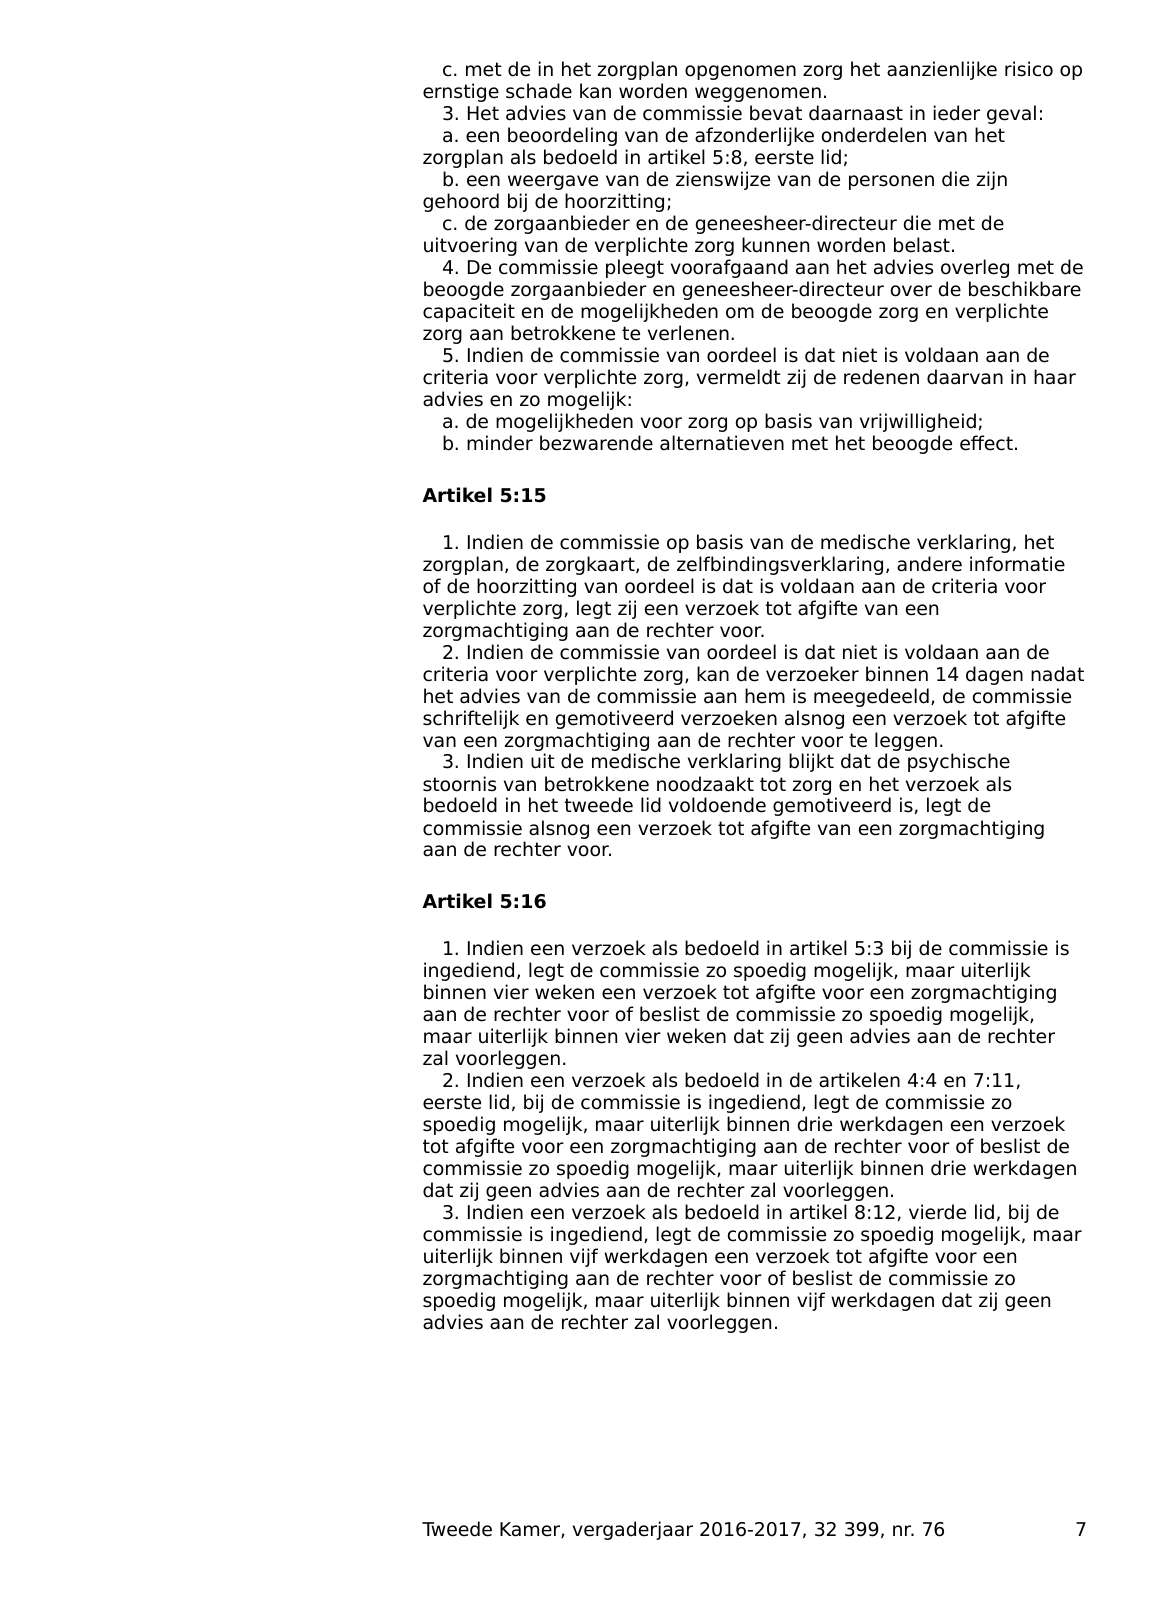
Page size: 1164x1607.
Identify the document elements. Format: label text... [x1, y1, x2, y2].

text 1. Indien de commissie op basis van de medische verklaring, het zorgplan, de zorgkaart, de zelfbindingsverklaring, andere informatie of de hoorzitting van oordeel is dat is voldaan aan de criteria voor verplichte zorg, legt zij een verzoek tot afgifte van een zorgmachtiging aan de rechter voor. [422, 532, 1087, 642]
text c. met de in het zorgplan opgenomen zorg het aanzienlijke risico op ernstige schade kan worden weggenomen. [422, 59, 1087, 103]
text b. een weergave van de zienswijze van de personen die zijn gehoord bij de hoorzitting; [422, 169, 1087, 213]
text 2. Indien een verzoek als bedoeld in de artikelen 4:4 en 7:11, eerste lid, bij de commissie is ingediend, legt de commissie zo spoedig mogelijk, maar uiterlijk binnen drie werkdagen een verzoek tot afgifte voor een zorgmachtiging aan de rechter voor of beslist de commissie zo spoedig mogelijk, maar uiterlijk binnen drie werkdagen dat zij geen advies aan de rechter zal voorleggen. [422, 1070, 1087, 1202]
text 5. Indien de commissie van oordeel is dat niet is voldaan aan de criteria voor verplichte zorg, vermeldt zij de redenen daarvan in haar advies en zo mogelijk: [422, 345, 1087, 411]
text 1. Indien een verzoek als bedoeld in artikel 5:3 bij de commissie is ingediend, legt de commissie zo spoedig mogelijk, maar uiterlijk binnen vier weken een verzoek tot afgifte voor een zorgmachtiging aan de rechter voor of beslist de commissie zo spoedig mogelijk, maar uiterlijk binnen vier weken dat zij geen advies aan de rechter zal voorleggen. [422, 938, 1087, 1070]
text c. de zorgaanbieder en de geneesheer-directeur die met de uitvoering van de verplichte zorg kunnen worden belast. [422, 213, 1087, 257]
text b. minder bezwarende alternatieven met het beoogde effect. [422, 433, 1087, 455]
text 3. Indien een verzoek als bedoeld in artikel 8:12, vierde lid, bij de commissie is ingediend, legt de commissie zo spoedig mogelijk, maar uiterlijk binnen vijf werkdagen een verzoek tot afgifte voor een zorgmachtiging aan de rechter voor of beslist de commissie zo spoedig mogelijk, maar uiterlijk binnen vijf werkdagen dat zij geen advies aan de rechter zal voorleggen. [422, 1202, 1087, 1334]
text 3. Indien uit de medische verklaring blijkt dat de psychische stoornis van betrokkene noodzaakt tot zorg en het verzoek als bedoeld in het tweede lid voldoende gemotiveerd is, legt de commissie alsnog een verzoek tot afgifte van een zorgmachtiging aan de rechter voor. [422, 751, 1087, 861]
text a. de mogelijkheden voor zorg op basis van vrijwilligheid; [422, 411, 1087, 433]
subtitle Artikel 5:15 [422, 485, 1087, 507]
text 3. Het advies van de commissie bevat daarnaast in ieder geval: [422, 103, 1087, 125]
text a. een beoordeling van de afzonderlijke onderdelen van het zorgplan als bedoeld in artikel 5:8, eerste lid; [422, 125, 1087, 169]
text 4. De commissie pleegt voorafgaand aan het advies overleg met de beoogde zorgaanbieder en geneesheer-directeur over de beschikbare capaciteit en de mogelijkheden om de beoogde zorg en verplichte zorg aan betrokkene te verlenen. [422, 257, 1087, 345]
text 2. Indien de commissie van oordeel is dat niet is voldaan aan de criteria voor verplichte zorg, kan de verzoeker binnen 14 dagen nadat het advies van de commissie aan hem is meegedeeld, de commissie schriftelijk en gemotiveerd verzoeken alsnog een verzoek tot afgifte van een zorgmachtiging aan de rechter voor te leggen. [422, 642, 1087, 751]
subtitle Artikel 5:16 [422, 891, 1087, 913]
